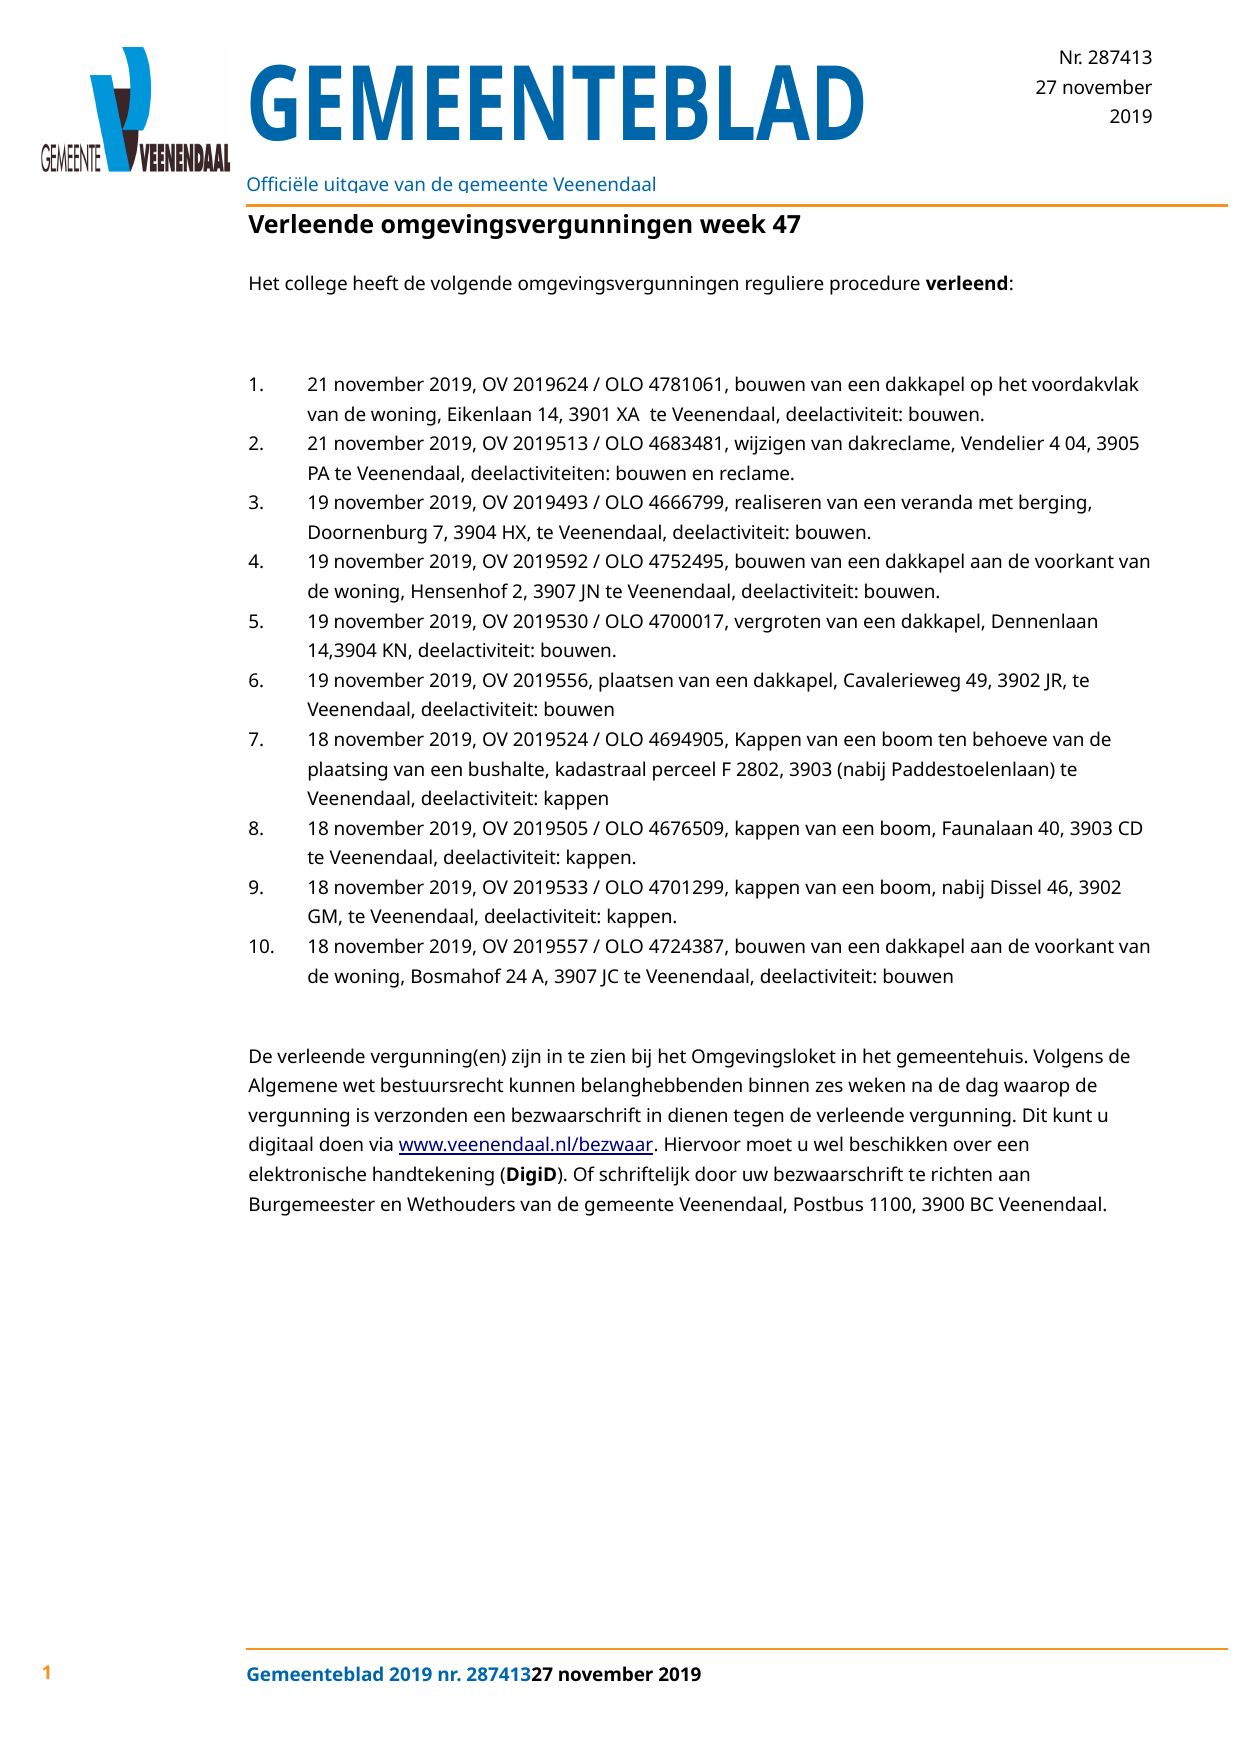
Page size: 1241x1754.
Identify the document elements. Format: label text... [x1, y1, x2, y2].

text Het college heeft de volgende omgevingsvergunningen reguliere procedure verleend: [248, 270, 1152, 296]
list 19 november 2019, OV 2019493 / OLO 4666799, realiseren van een veranda met berging, Doornenburg 7, 3904 HX, te Veenendaal, deelactiviteit: bouwen. [248, 489, 1152, 545]
picture [41, 47, 130, 172]
list 18 november 2019, OV 2019524 / OLO 4694905, Kappen van een boom ten behoeve van de plaatsing van een bushalte, kadastraal perceel F 2802, 3903 (nabij Paddestoelenlaan) te Veenendaal, deelactiviteit: kappen [248, 726, 1152, 811]
list 21 november 2019, OV 2019513 / OLO 4683481, wijzigen van dakreclame, Vendelier 4 04, 3905 PA te Veenendaal, deelactiviteiten: bouwen en reclame. [248, 430, 1152, 486]
list 18 november 2019, OV 2019533 / OLO 4701299, kappen van een boom, nabij Dissel 46, 3902 GM, te Veenendaal, deelactiviteit: kappen. [248, 874, 1152, 929]
list 18 november 2019, OV 2019557 / OLO 4724387, bouwen van een dakkapel aan de voorkant van de woning, Bosmahof 24 A, 3907 JC te Veenendaal, deelactiviteit: bouwen [248, 933, 1152, 988]
list 19 november 2019, OV 2019530 / OLO 4700017, vergroten van een dakkapel, Dennenlaan 14,3904 KN, deelactiviteit: bouwen. [248, 608, 1152, 663]
text De verleende vergunning(en) zijn in te zien bij het Omgevingsloket in het gemeentehuis. Volgens de Algemene wet bestuursrecht kunnen belanghebbenden binnen zes weken na de dag waarop de vergunning is verzonden een bezwaarschrift in dienen tegen de verleende vergunning. Dit kunt u digitaal doen via www.veenendaal.nl/bezwaar. Hiervoor moet u wel beschikken over een elektronische handtekening (DigiD). Of schriftelijk door uw bezwaarschrift te richten aan Burgemeester en Wethouders van de gemeente Veenendaal, Postbus 1100, 3900 BC Veenendaal. [248, 1043, 1152, 1216]
text Verleende omgevingsvergunningen week 47 [248, 207, 1152, 241]
list 19 november 2019, OV 2019592 / OLO 4752495, bouwen van een dakkapel aan de voorkant van de woning, Hensenhof 2, 3907 JN te Veenendaal, deelactiviteit: bouwen. [248, 549, 1152, 604]
list 19 november 2019, OV 2019556, plaatsen van een dakkapel, Cavalerieweg 49, 3902 JR, te Veenendaal, deelactiviteit: bouwen [248, 667, 1152, 722]
picture [123, 47, 231, 172]
list 21 november 2019, OV 2019624 / OLO 4781061, bouwen van een dakkapel op het voordakvlak van de woning, Eikenlaan 14, 3901 XA te Veenendaal, deelactiviteit: bouwen. [248, 371, 1152, 426]
list 18 november 2019, OV 2019505 / OLO 4676509, kappen van een boom, Faunalaan 40, 3903 CD te Veenendaal, deelactiviteit: kappen. [248, 815, 1152, 870]
